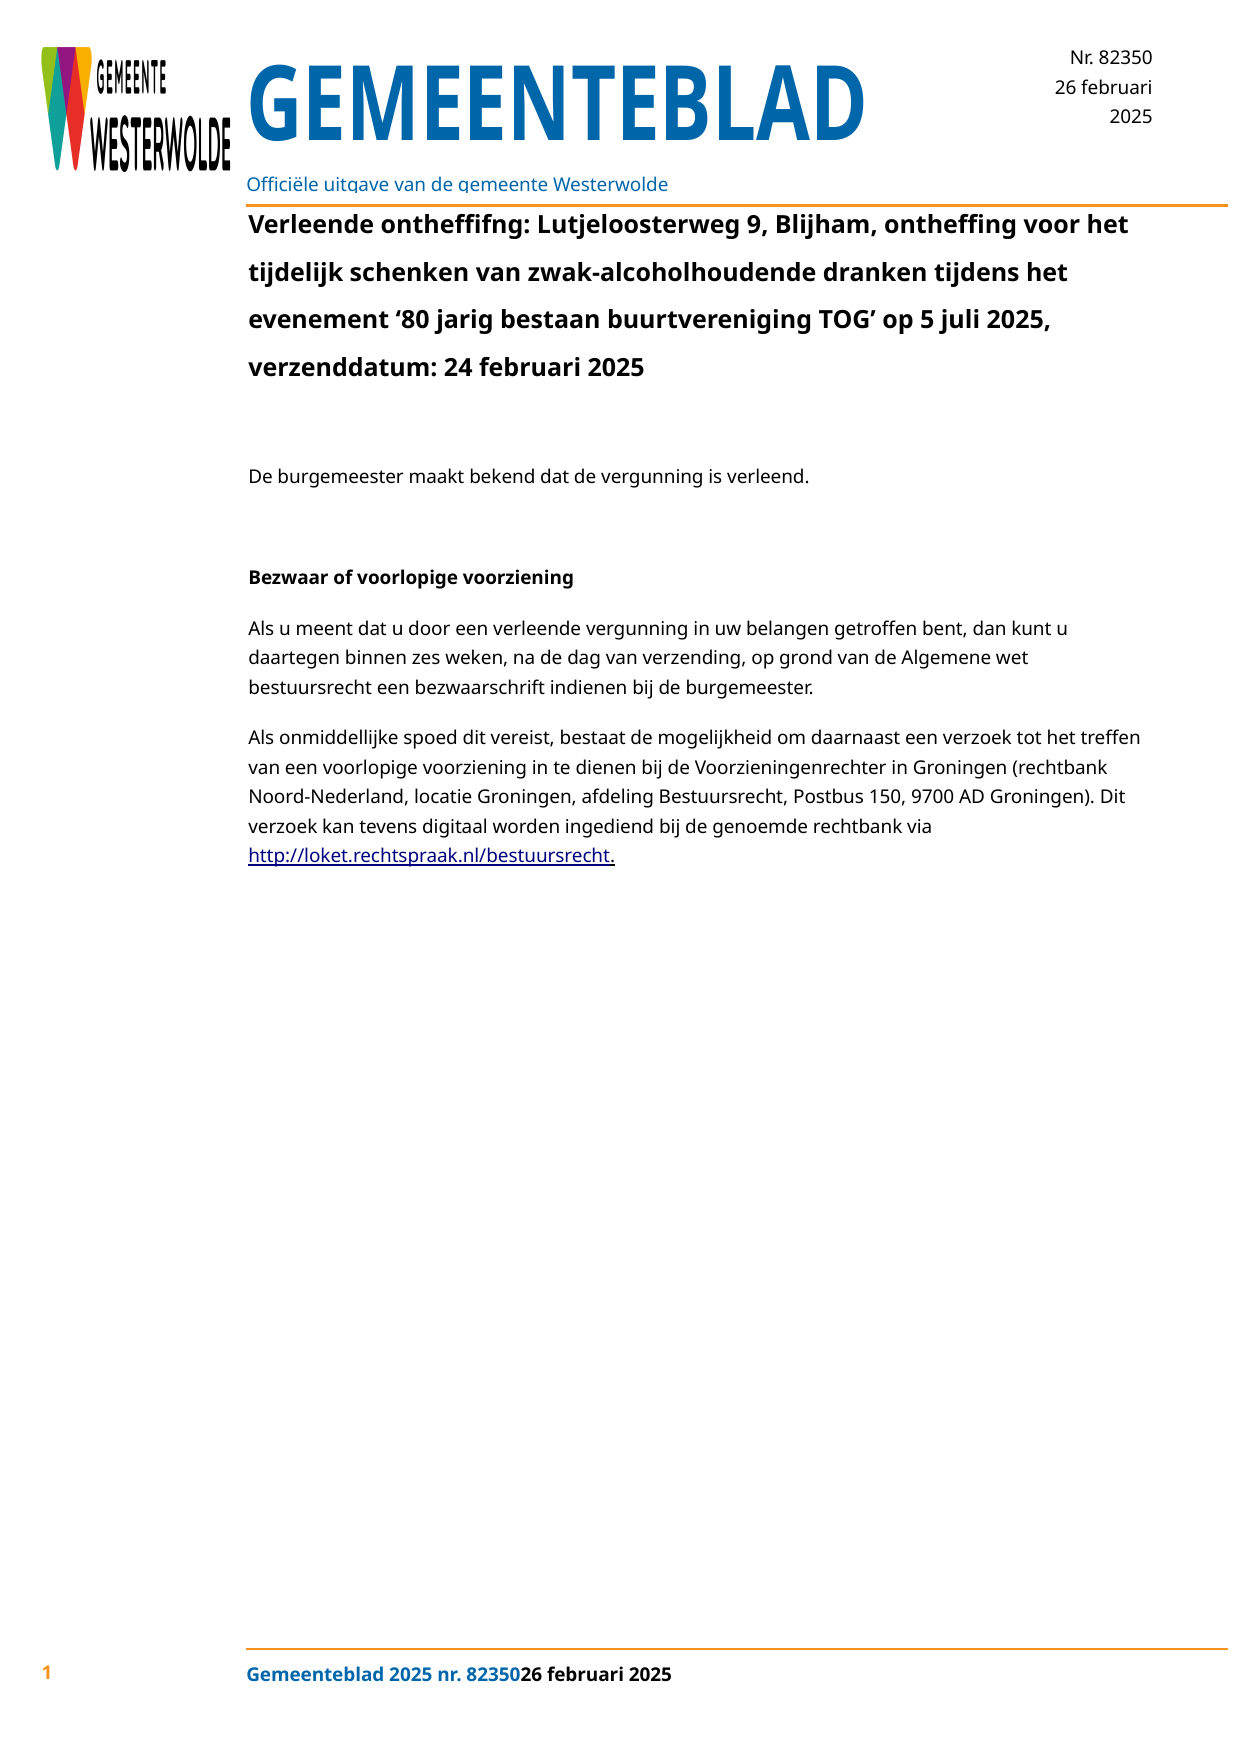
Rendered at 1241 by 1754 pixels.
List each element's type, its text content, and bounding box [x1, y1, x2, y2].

text Bezwaar of voorlopige voorziening [248, 564, 1152, 590]
text Als u meent dat u door een verleende vergunning in uw belangen getroffen bent, dan kunt u daartegen binnen zes weken, na de dag van verzending, op grond van de Algemene wet bestuursrecht een bezwaarschrift indienen bij de burgemeester. [248, 615, 1152, 700]
text De burgemeester maakt bekend dat de vergunning is verleend. [248, 463, 1152, 489]
picture [41, 47, 231, 172]
text Als onmiddellijke spoed dit vereist, bestaat de mogelijkheid om daarnaast een verzoek tot het treffen van een voorlopige voorziening in te dienen bij de Voorzieningenrechter in Groningen (rechtbank Noord-Nederland, locatie Groningen, afdeling Bestuursrecht, Postbus 150, 9700 AD Groningen). Dit verzoek kan tevens digitaal worden ingediend bij de genoemde rechtbank via http://loket.rechtspraak.nl/bestuursrecht. [248, 724, 1152, 868]
text Verleende ontheffifng: Lutjeloosterweg 9, Blijham, ontheffing voor het tijdelijk schenken van zwak-alcoholhoudende dranken tijdens het evenement ‘80 jarig bestaan buurtvereniging TOG’ op 5 juli 2025, verzenddatum: 24 februari 2025 [248, 207, 1152, 384]
